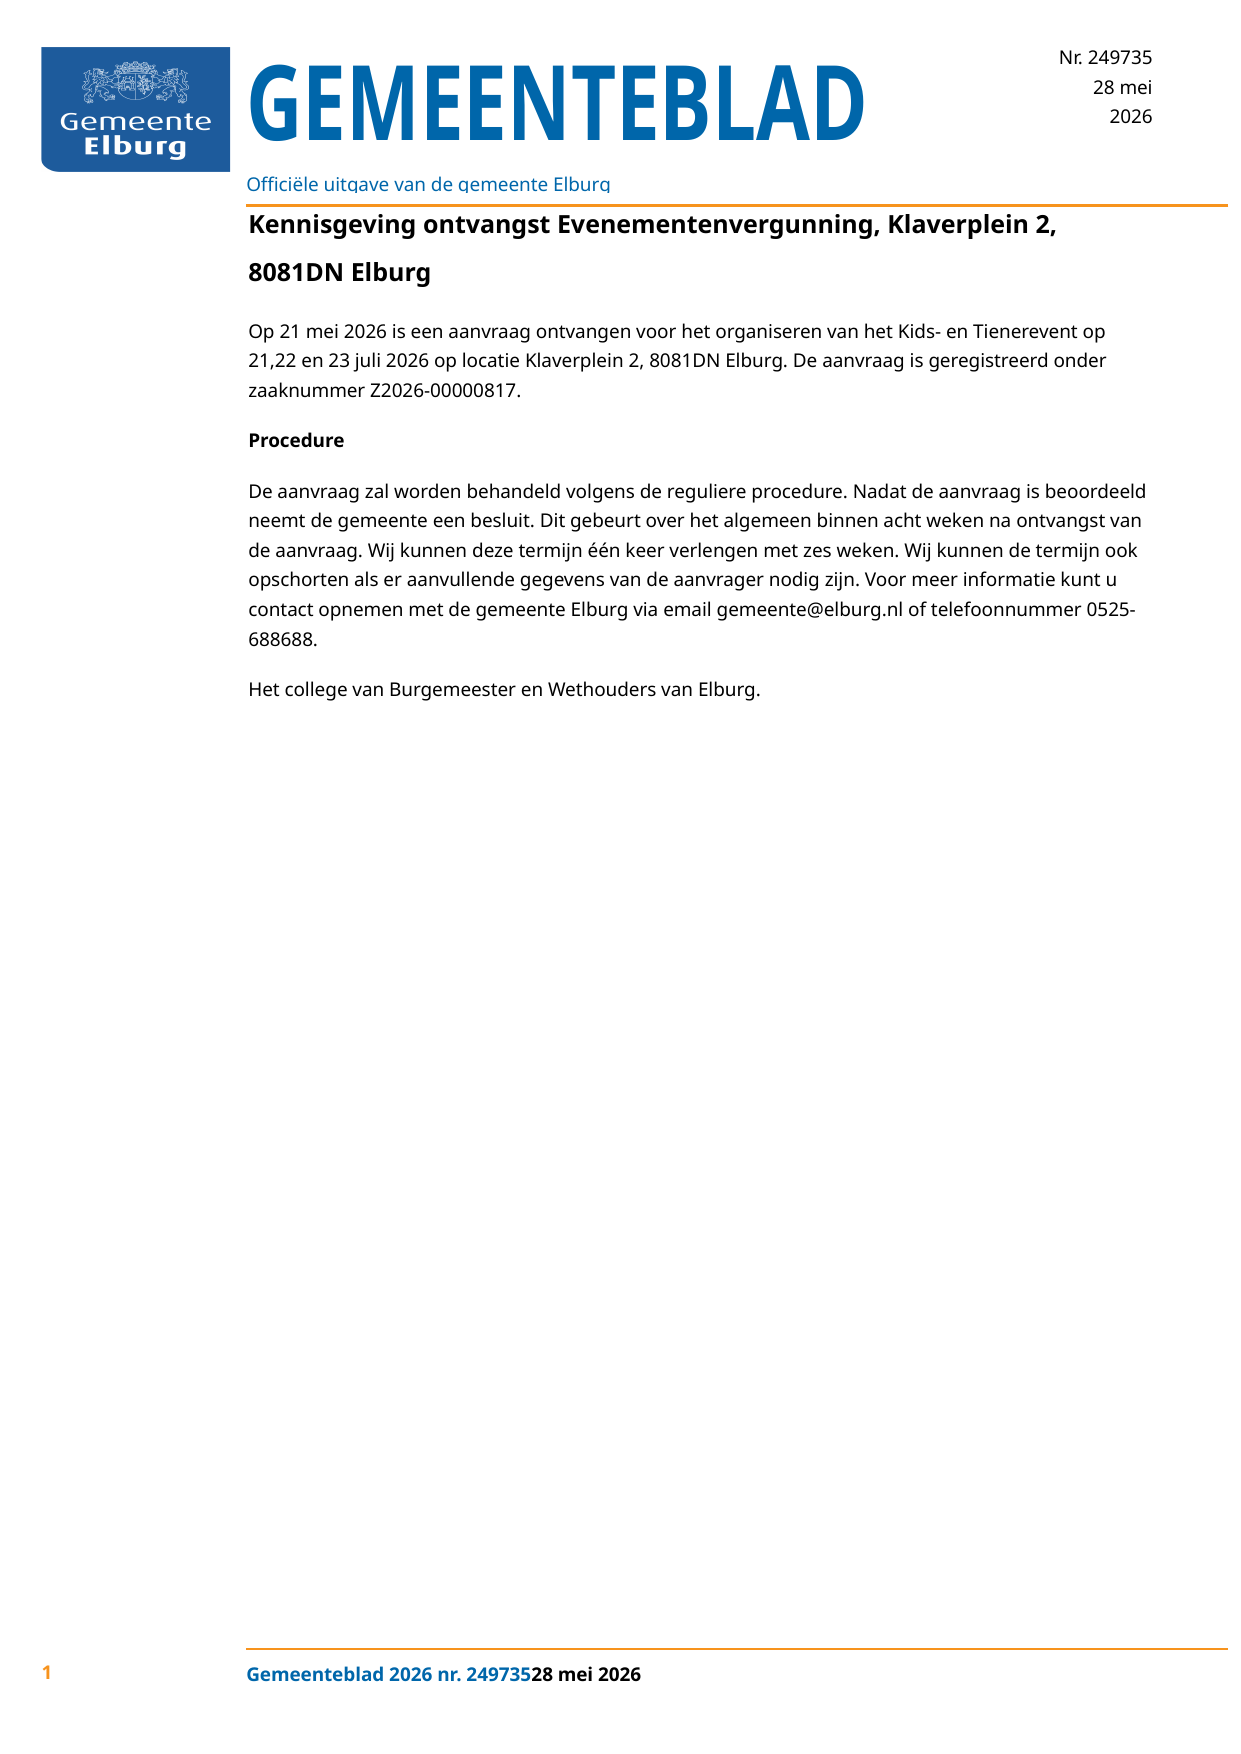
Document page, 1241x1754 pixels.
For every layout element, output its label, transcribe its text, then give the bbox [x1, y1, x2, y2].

text Op 21 mei 2026 is een aanvraag ontvangen voor het organiseren van het Kids- en Tienerevent op 21,22 en 23 juli 2026 op locatie Klaverplein 2, 8081DN Elburg. De aanvraag is geregistreerd onder zaaknummer Z2026-00000817. [248, 318, 1152, 403]
text De aanvraag zal worden behandeld volgens de reguliere procedure. Nadat de aanvraag is beoordeeld neemt de gemeente een besluit. Dit gebeurt over het algemeen binnen acht weken na ontvangst van de aanvraag. Wij kunnen deze termijn één keer verlengen met zes weken. Wij kunnen de termijn ook opschorten als er aanvullende gegevens van de aanvrager nodig zijn. Voor meer informatie kunt u contact opnemen met de gemeente Elburg via email gemeente@elburg.nl of telefoonnummer 0525-688688. [248, 478, 1152, 652]
picture [41, 47, 231, 172]
text Procedure [248, 427, 1152, 453]
text Het college van Burgemeester en Wethouders van Elburg. [248, 676, 1152, 702]
text Kennisgeving ontvangst Evenementenvergunning, Klaverplein 2, 8081DN Elburg [248, 207, 1152, 288]
